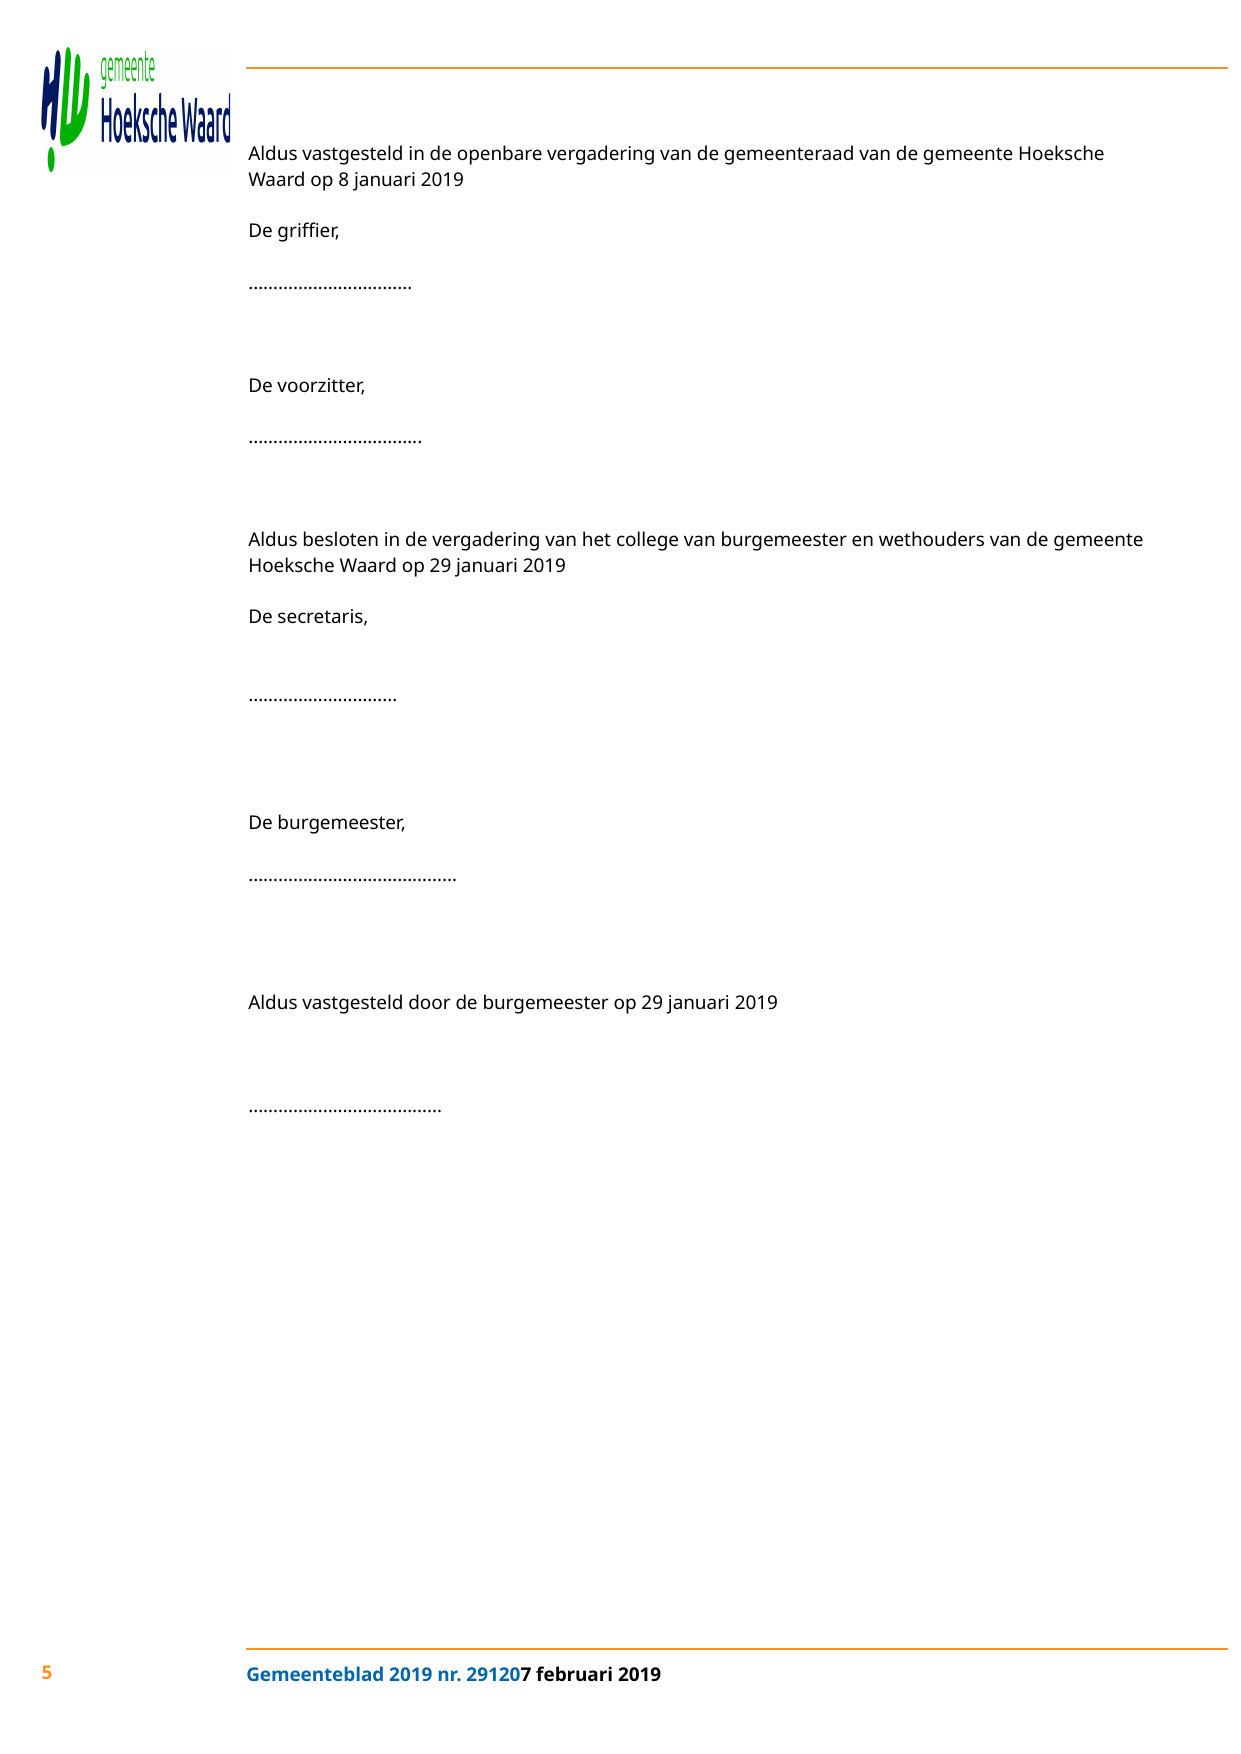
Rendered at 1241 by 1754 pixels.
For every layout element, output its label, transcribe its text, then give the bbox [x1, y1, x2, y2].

text De secretaris, [248, 603, 1152, 629]
text ………………………… [248, 681, 1152, 706]
picture [41, 47, 231, 172]
text Aldus vastgesteld in de openbare vergadering van de gemeenteraad van de gemeente Hoeksche Waard op 8 januari 2019 [248, 140, 1152, 192]
text …………………………… [248, 269, 1152, 295]
text Aldus besloten in de vergadering van het college van burgemeester en wethouders van de gemeente Hoeksche Waard op 29 januari 2019 [248, 526, 1152, 578]
text Aldus vastgesteld door de burgemeester op 29 januari 2019 [248, 989, 1152, 1015]
text …………………………….. [248, 423, 1152, 449]
text De burgemeester, [248, 809, 1152, 835]
text De griffier, [248, 218, 1152, 243]
text …………………………………… [248, 861, 1152, 887]
text ………………………………… [248, 1092, 1152, 1118]
text De voorzitter, [248, 372, 1152, 398]
